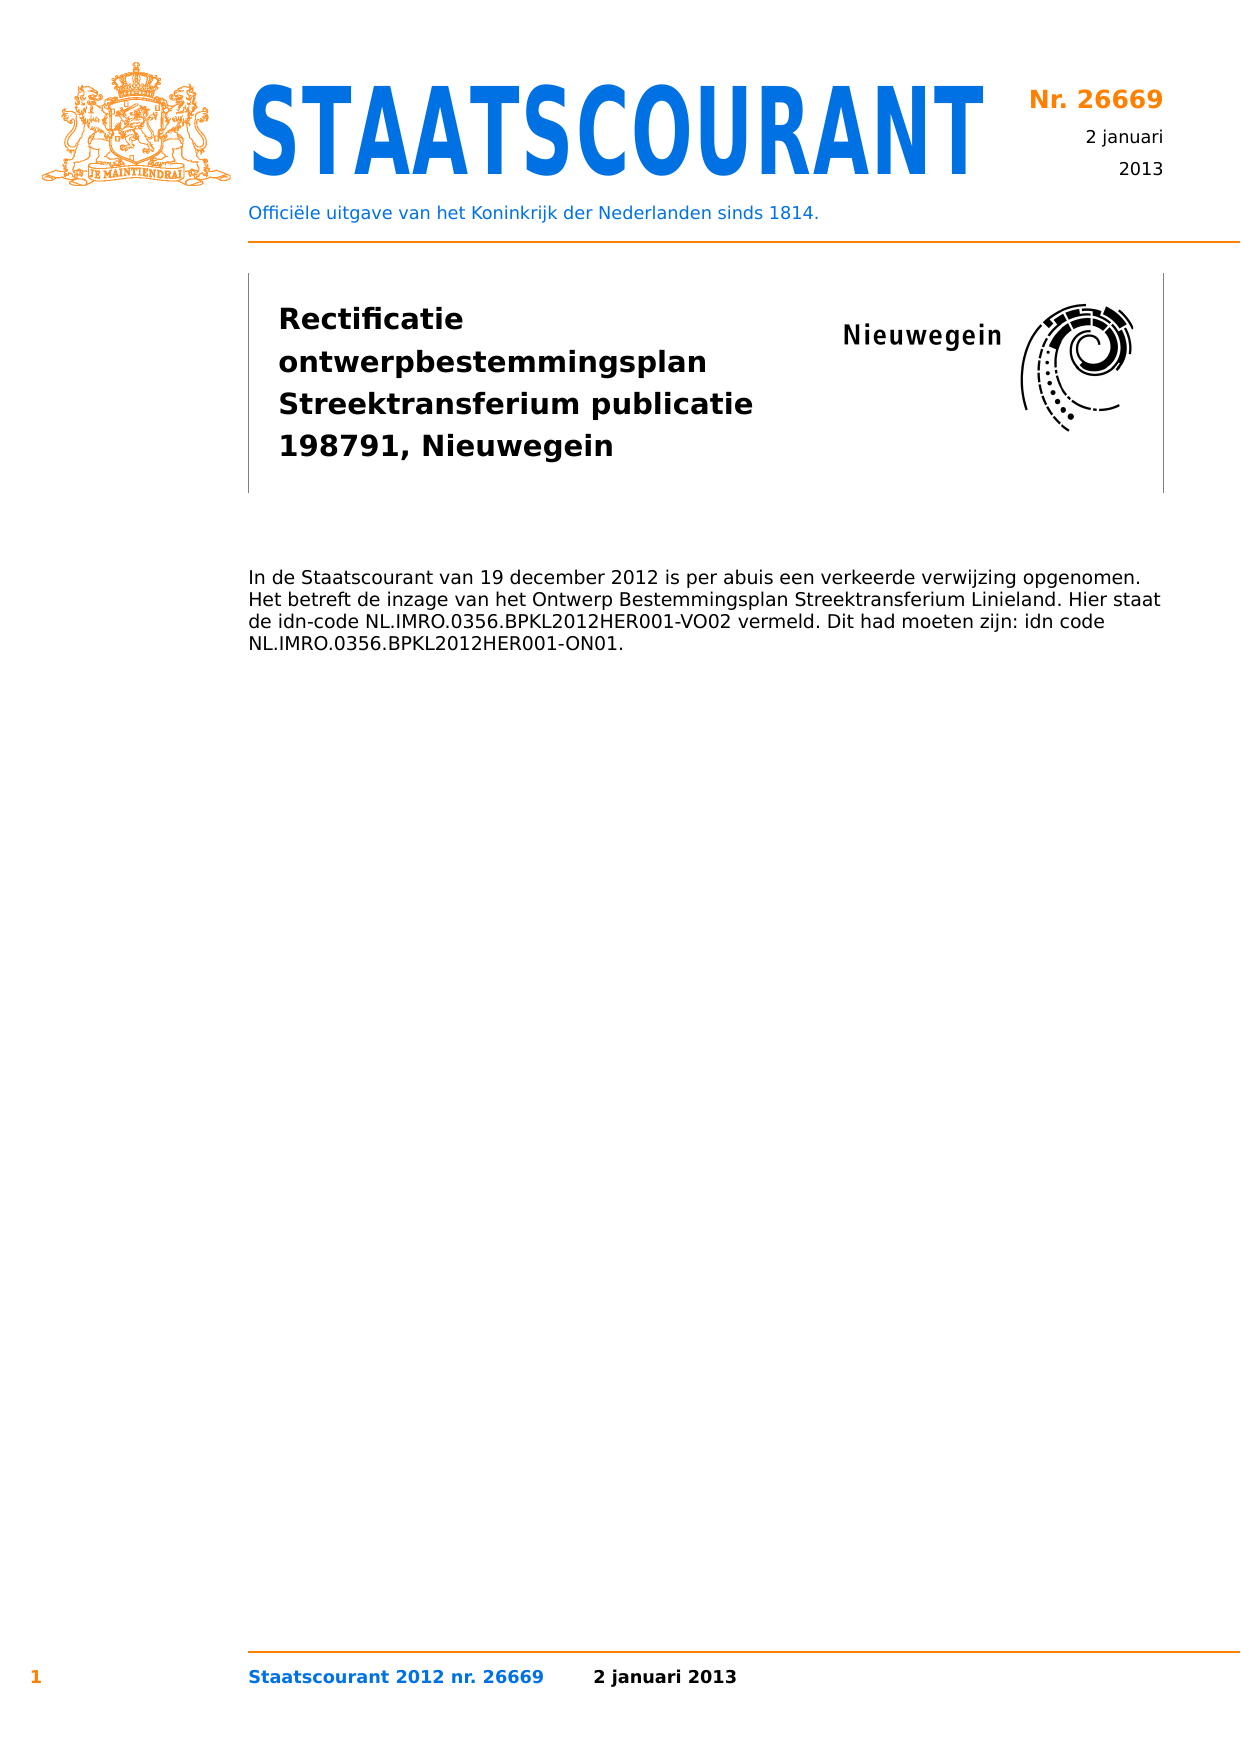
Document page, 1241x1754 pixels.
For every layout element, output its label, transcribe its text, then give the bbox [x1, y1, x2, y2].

table_cell Officiële uitgave van het Koninkrijk der Nederlanden sinds 1814. [248, 203, 1240, 241]
table_cell 2013 [998, 153, 1240, 203]
table_header [25, 62, 248, 241]
subtitle Rectificatie ontwerpbestemmingsplan Streektransferium publicatie 198791, Nieuwegein [249, 273, 1163, 493]
table_header STAATSCOURANT [248, 62, 998, 203]
table_cell 2 januari [998, 121, 1240, 153]
table_header Nr. 26669 [998, 62, 1240, 121]
picture [844, 302, 1134, 433]
picture [41, 62, 231, 186]
text In de Staatscourant van 19 december 2012 is per abuis een verkeerde verwijzing opgenomen. Het betreft de inzage van het Ontwerp Bestemmingsplan Streektransferium Linieland. Hier staat de idn-code NL.IMRO.0356.BPKL2012HER001-VO02 vermeld. Dit had moeten zijn: idn code NL.IMRO.0356.BPKL2012HER001-ON01. [248, 567, 1163, 655]
